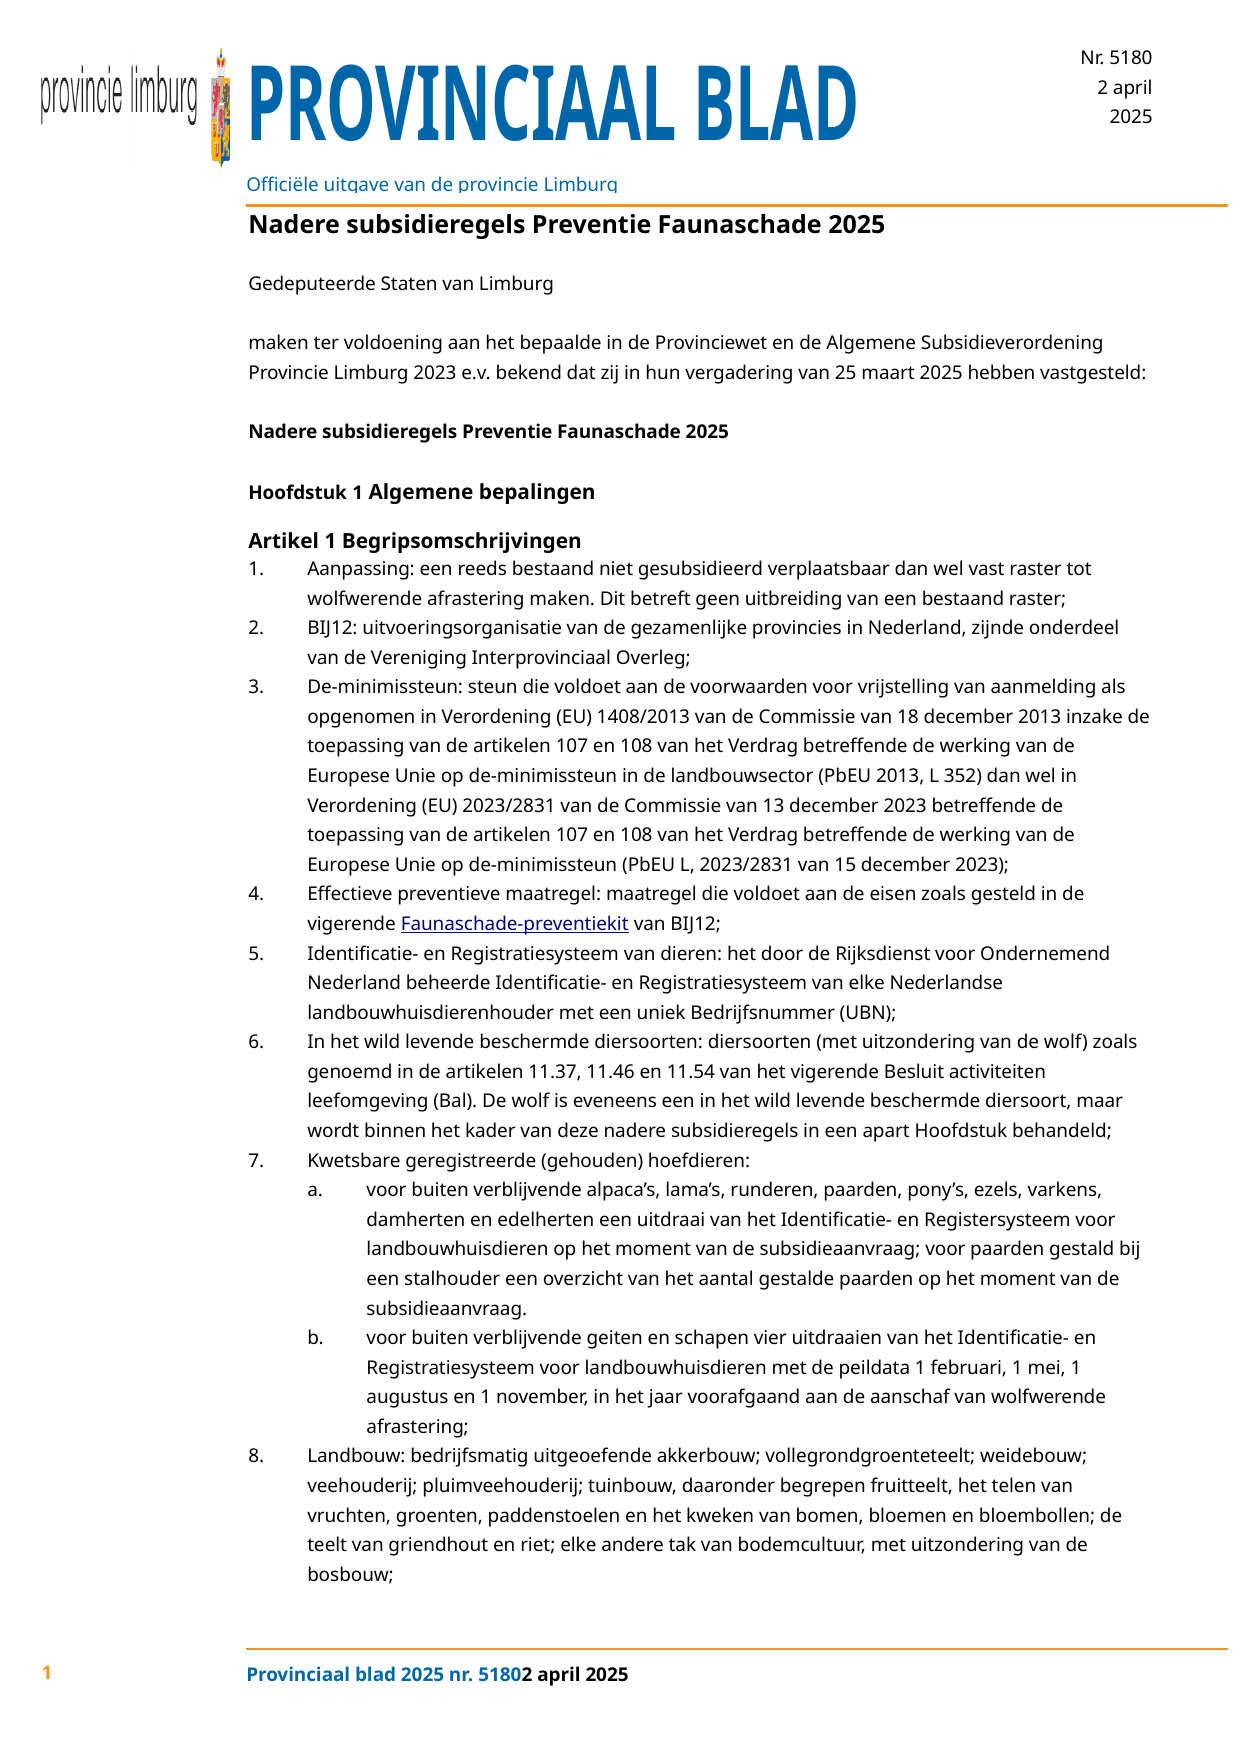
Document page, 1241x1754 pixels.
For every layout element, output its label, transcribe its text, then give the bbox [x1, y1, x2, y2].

list De-minimissteun: steun die voldoet aan de voorwaarden voor vrijstelling van aanmelding als opgenomen in Verordening (EU) 1408/2013 van de Commissie van 18 december 2013 inzake de toepassing van de artikelen 107 en 108 van het Verdrag betreffende de werking van de Europese Unie op de-minimissteun in de landbouwsector (PbEU 2013, L 352) dan wel in Verordening (EU) 2023/2831 van de Commissie van 13 december 2023 betreffende de toepassing van de artikelen 107 en 108 van het Verdrag betreffende de werking van de Europese Unie op de-minimissteun (PbEU L, 2023/2831 van 15 december 2023); [248, 673, 1152, 877]
list Aanpassing: een reeds bestaand niet gesubsidieerd verplaatsbaar dan wel vast raster tot wolfwerende afrastering maken. Dit betreft geen uitbreiding van een bestaand raster; [248, 555, 1152, 610]
list Landbouw: bedrijfsmatig uitgeoefende akkerbouw; vollegrondgroenteteelt; weidebouw; veehouderij; pluimveehouderij; tuinbouw, daaronder begrepen fruitteelt, het telen van vruchten, groenten, paddenstoelen en het kweken van bomen, bloemen en bloembollen; de teelt van griendhout en riet; elke andere tak van bodemcultuur, met uitzondering van de bosbouw; [248, 1443, 1152, 1587]
list Effectieve preventieve maatregel: maatregel die voldoet aan de eisen zoals gesteld in de vigerende Faunaschade-preventiekit van BIJ12; [248, 881, 1152, 936]
list BIJ12: uitvoeringsorganisatie van de gezamenlijke provincies in Nederland, zijnde onderdeel van de Vereniging Interprovinciaal Overleg; [248, 614, 1152, 669]
list voor buiten verblijvende alpaca’s, lama’s, runderen, paarden, pony’s, ezels, varkens, damherten en edelherten een uitdraai van het Identificatie- en Registersysteem voor landbouwhuisdieren op het moment van de subsidieaanvraag; voor paarden gestald bij een stalhouder een overzicht van het aantal gestalde paarden op het moment van de subsidieaanvraag. [307, 1176, 1152, 1320]
list Kwetsbare geregistreerde (gehouden) hoefdieren: [248, 1147, 1152, 1172]
text Nadere subsidieregels Preventie Faunaschade 2025 [248, 418, 1152, 444]
text Artikel 1 Begripsomschrijvingen [248, 527, 1152, 555]
text Nadere subsidieregels Preventie Faunaschade 2025 [248, 207, 1152, 241]
text Gedeputeerde Staten van Limburg [248, 270, 1152, 296]
list Identificatie- en Registratiesysteem van dieren: het door de Rijksdienst voor Ondernemend Nederland beheerde Identificatie- en Registratiesysteem van elke Nederlandse landbouwhuisdierenhouder met een uniek Bedrijfsnummer (UBN); [248, 940, 1152, 1024]
text Hoofdstuk 1 Algemene bepalingen [248, 477, 1152, 506]
list In het wild levende beschermde diersoorten: diersoorten (met uitzondering van de wolf) zoals genoemd in de artikelen 11.37, 11.46 en 11.54 van het vigerende Besluit activiteiten leefomgeving (Bal). De wolf is eveneens een in het wild levende beschermde diersoort, maar wordt binnen het kader van deze nadere subsidieregels in een apart Hoofdstuk behandeld; [248, 1028, 1152, 1143]
list voor buiten verblijvende geiten en schapen vier uitdraaien van het Identificatie- en Registratiesysteem voor landbouwhuisdieren met de peildata 1 februari, 1 mei, 1 augustus en 1 november, in het jaar voorafgaand aan de aanschaf van wolfwerende afrastering; [307, 1324, 1152, 1439]
text maken ter voldoening aan het bepaalde in de Provinciewet en de Algemene Subsidieverordening Provincie Limburg 2023 e.v. bekend dat zij in hun vergadering van 25 maart 2025 hebben vastgesteld: [248, 329, 1152, 385]
picture [41, 47, 231, 172]
